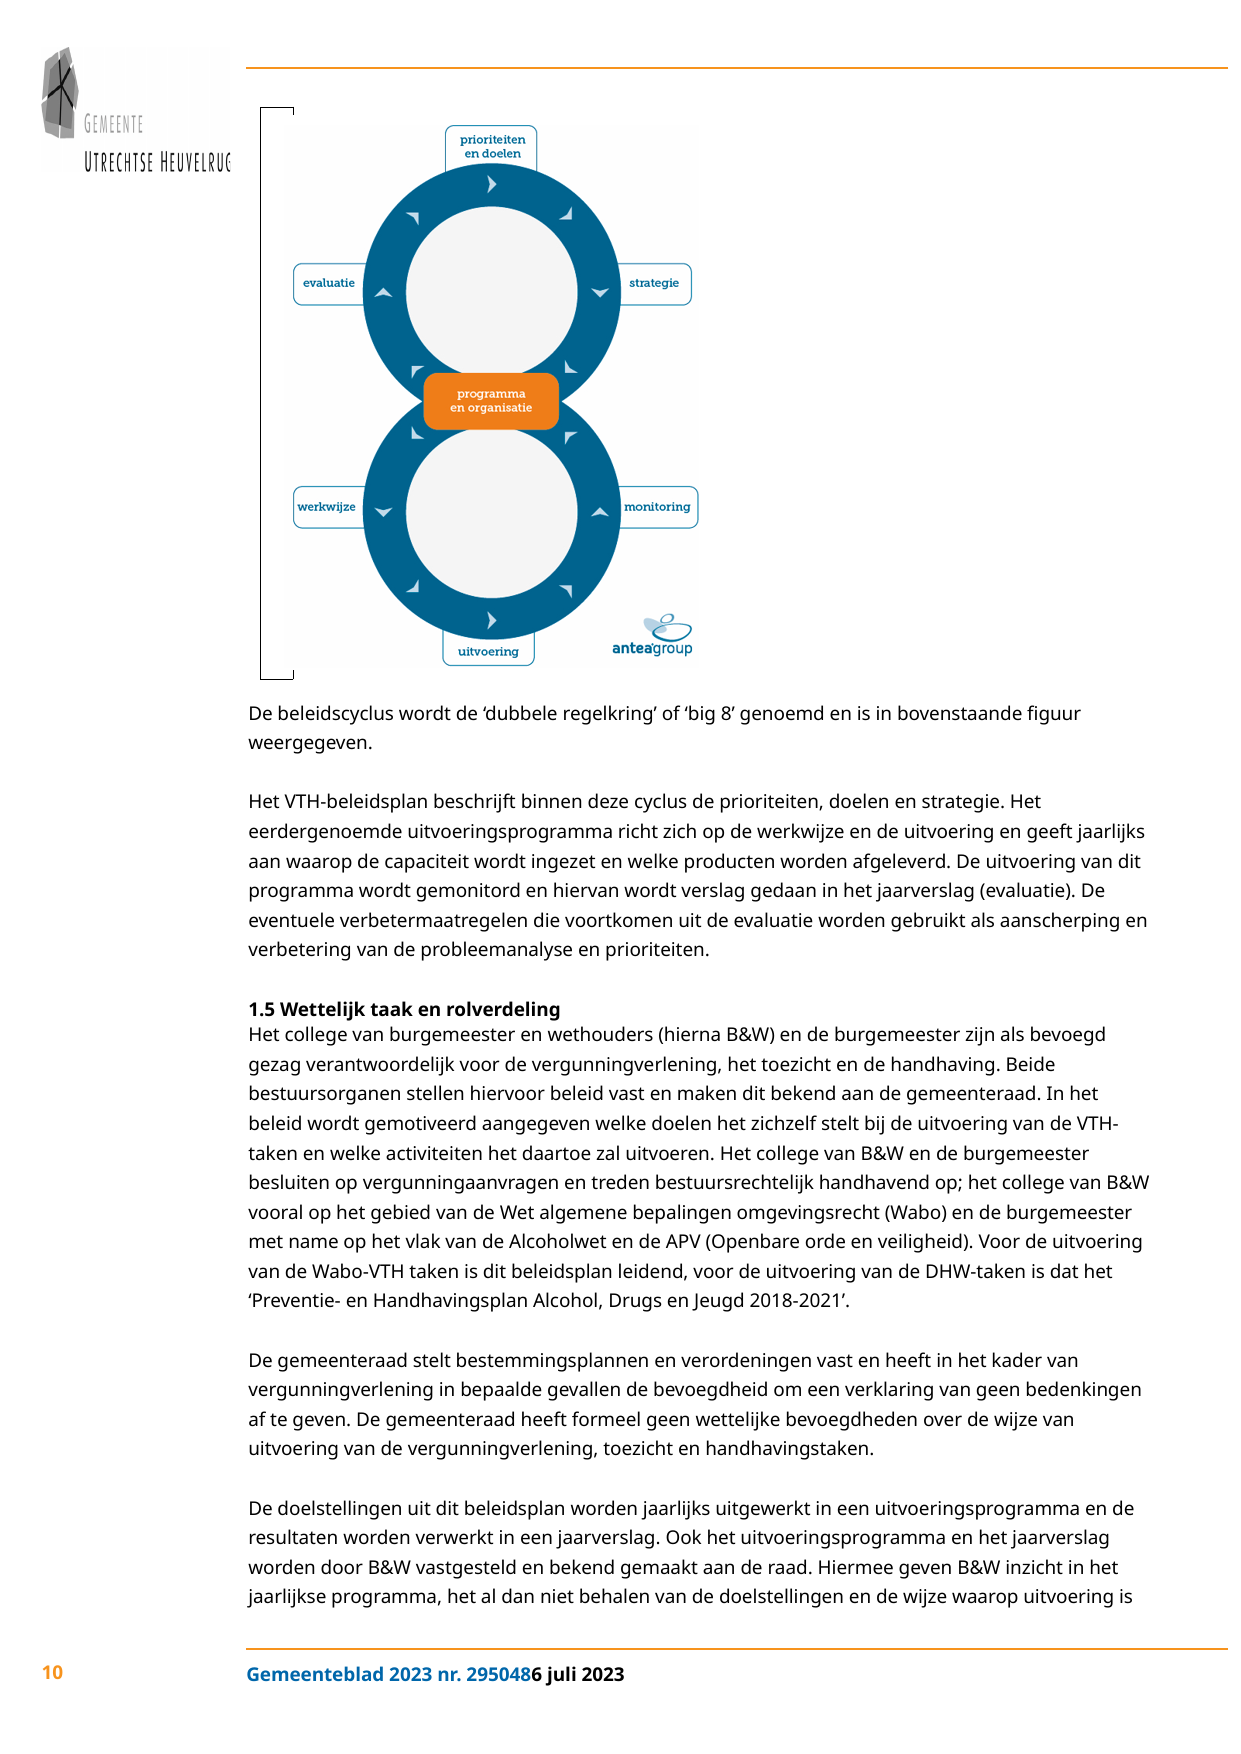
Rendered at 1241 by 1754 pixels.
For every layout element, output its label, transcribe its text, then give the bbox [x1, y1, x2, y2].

text Het VTH-beleidsplan beschrijft binnen deze cyclus de prioriteiten, doelen en strategie. Het eerdergenoemde uitvoeringsprogramma richt zich op de werkwijze en de uitvoering en geeft jaarlijks aan waarop de capaciteit wordt ingezet en welke producten worden afgeleverd. De uitvoering van dit programma wordt gemonitord en hiervan wordt verslag gedaan in het jaarverslag (evaluatie). De eventuele verbetermaatregelen die voortkomen uit de evaluatie worden gebruikt als aanscherping en verbetering van de probleemanalyse en prioriteiten. [248, 789, 1152, 962]
text De doelstellingen uit dit beleidsplan worden jaarlijks uitgewerkt in een uitvoeringsprogramma en de resultaten worden verwerkt in een jaarverslag. Ook het uitvoeringsprogramma en het jaarverslag worden door B&W vastgesteld en bekend gemaakt aan de raad. Hiermee geven B&W inzicht in het jaarlijkse programma, het al dan niet behalen van de doelstellingen en de wijze waarop uitvoering is [248, 1495, 1152, 1609]
text De beleidscyclus wordt de ‘dubbele regelkring’ of ‘big 8’ genoemd en is in bovenstaande figuur weergegeven. [248, 700, 1152, 755]
picture [41, 47, 231, 172]
picture [268, 115, 712, 670]
text De gemeenteraad stelt bestemmingsplannen en verordeningen vast en heeft in het kader van vergunningverlening in bepaalde gevallen de bevoegdheid om een verklaring van geen bedenkingen af te geven. De gemeenteraad heeft formeel geen wettelijke bevoegdheden over de wijze van uitvoering van de vergunningverlening, toezicht en handhavingstaken. [248, 1347, 1152, 1461]
text Het college van burgemeester en wethouders (hierna B&W) en de burgemeester zijn als bevoegd gezag verantwoordelijk voor de vergunningverlening, het toezicht en de handhaving. Beide bestuursorganen stellen hiervoor beleid vast en maken dit bekend aan de gemeenteraad. In het beleid wordt gemotiveerd aangegeven welke doelen het zichzelf stelt bij de uitvoering van de VTH-taken en welke activiteiten het daartoe zal uitvoeren. Het college van B&W en de burgemeester besluiten op vergunningaanvragen en treden bestuursrechtelijk handhavend op; het college van B&W vooral op het gebied van de Wet algemene bepalingen omgevingsrecht (Wabo) en de burgemeester met name op het vlak van de Alcoholwet en de APV (Openbare orde en veiligheid). Voor de uitvoering van de Wabo-VTH taken is dit beleidsplan leidend, voor de uitvoering van de DHW-taken is dat het ‘Preventie- en Handhavingsplan Alcohol, Drugs en Jeugd 2018-2021’. [248, 1021, 1152, 1313]
text 1.5 Wettelijk taak en rolverdeling [248, 996, 1152, 1021]
